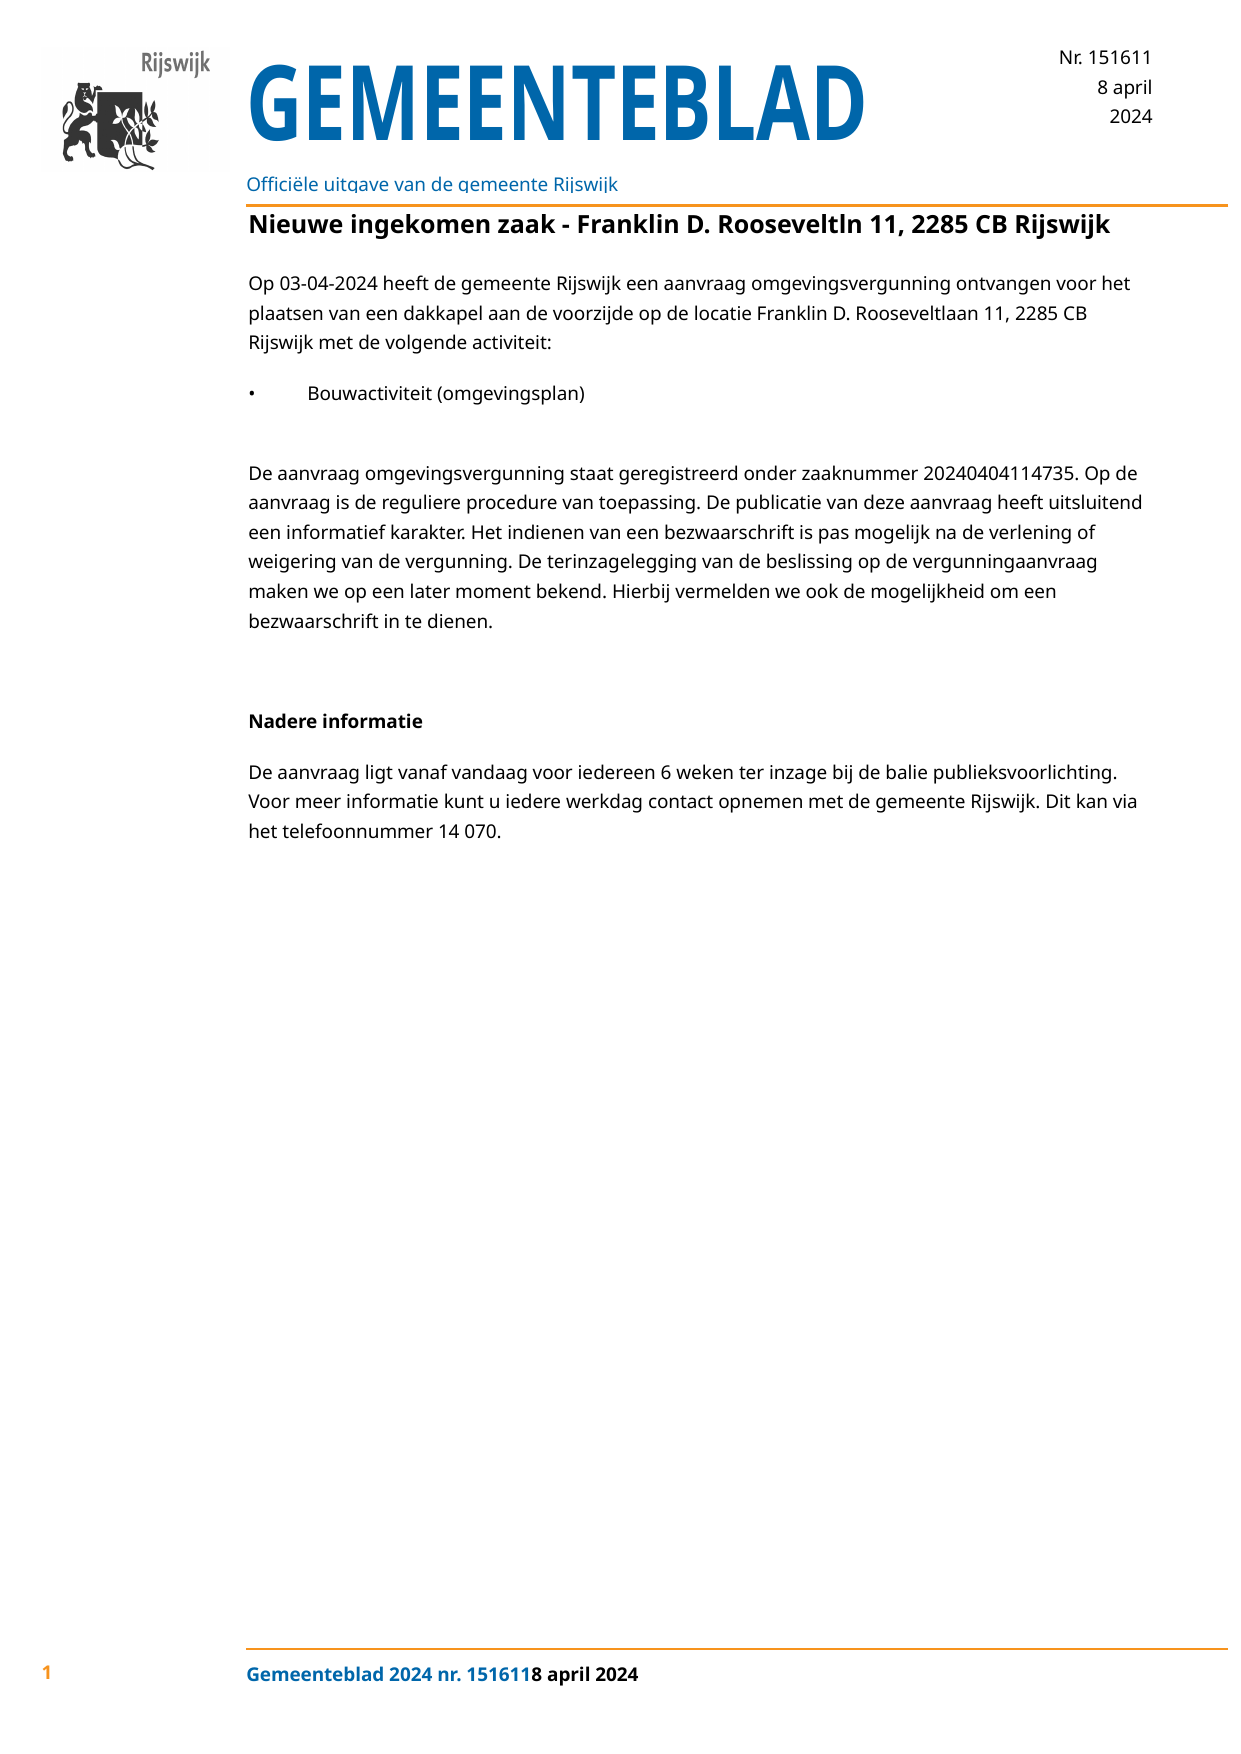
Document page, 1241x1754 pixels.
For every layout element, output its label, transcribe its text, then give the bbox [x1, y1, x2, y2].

list Bouwactiviteit (omgevingsplan) [248, 380, 1152, 406]
text Op 03-04-2024 heeft de gemeente Rijswijk een aanvraag omgevingsvergunning ontvangen voor het plaatsen van een dakkapel aan de voorzijde op de locatie Franklin D. Rooseveltlaan 11, 2285 CB Rijswijk met de volgende activiteit: [248, 270, 1152, 355]
picture [41, 47, 231, 172]
text De aanvraag omgevingsvergunning staat geregistreerd onder zaaknummer 20240404114735. Op de aanvraag is de reguliere procedure van toepassing. De publicatie van deze aanvraag heeft uitsluitend een informatief karakter. Het indienen van een bezwaarschrift is pas mogelijk na de verlening of weigering van de vergunning. De terinzagelegging van de beslissing op de vergunningaanvraag maken we op een later moment bekend. Hierbij vermelden we ook de mogelijkheid om een bezwaarschrift in te dienen. [248, 460, 1152, 633]
text Nadere informatie [248, 709, 1152, 734]
text De aanvraag ligt vanaf vandaag voor iedereen 6 weken ter inzage bij de balie publieksvoorlichting. Voor meer informatie kunt u iedere werkdag contact opnemen met de gemeente Rijswijk. Dit kan via het telefoonnummer 14 070. [248, 759, 1152, 844]
text Nieuwe ingekomen zaak - Franklin D. Rooseveltln 11, 2285 CB Rijswijk [248, 207, 1152, 241]
